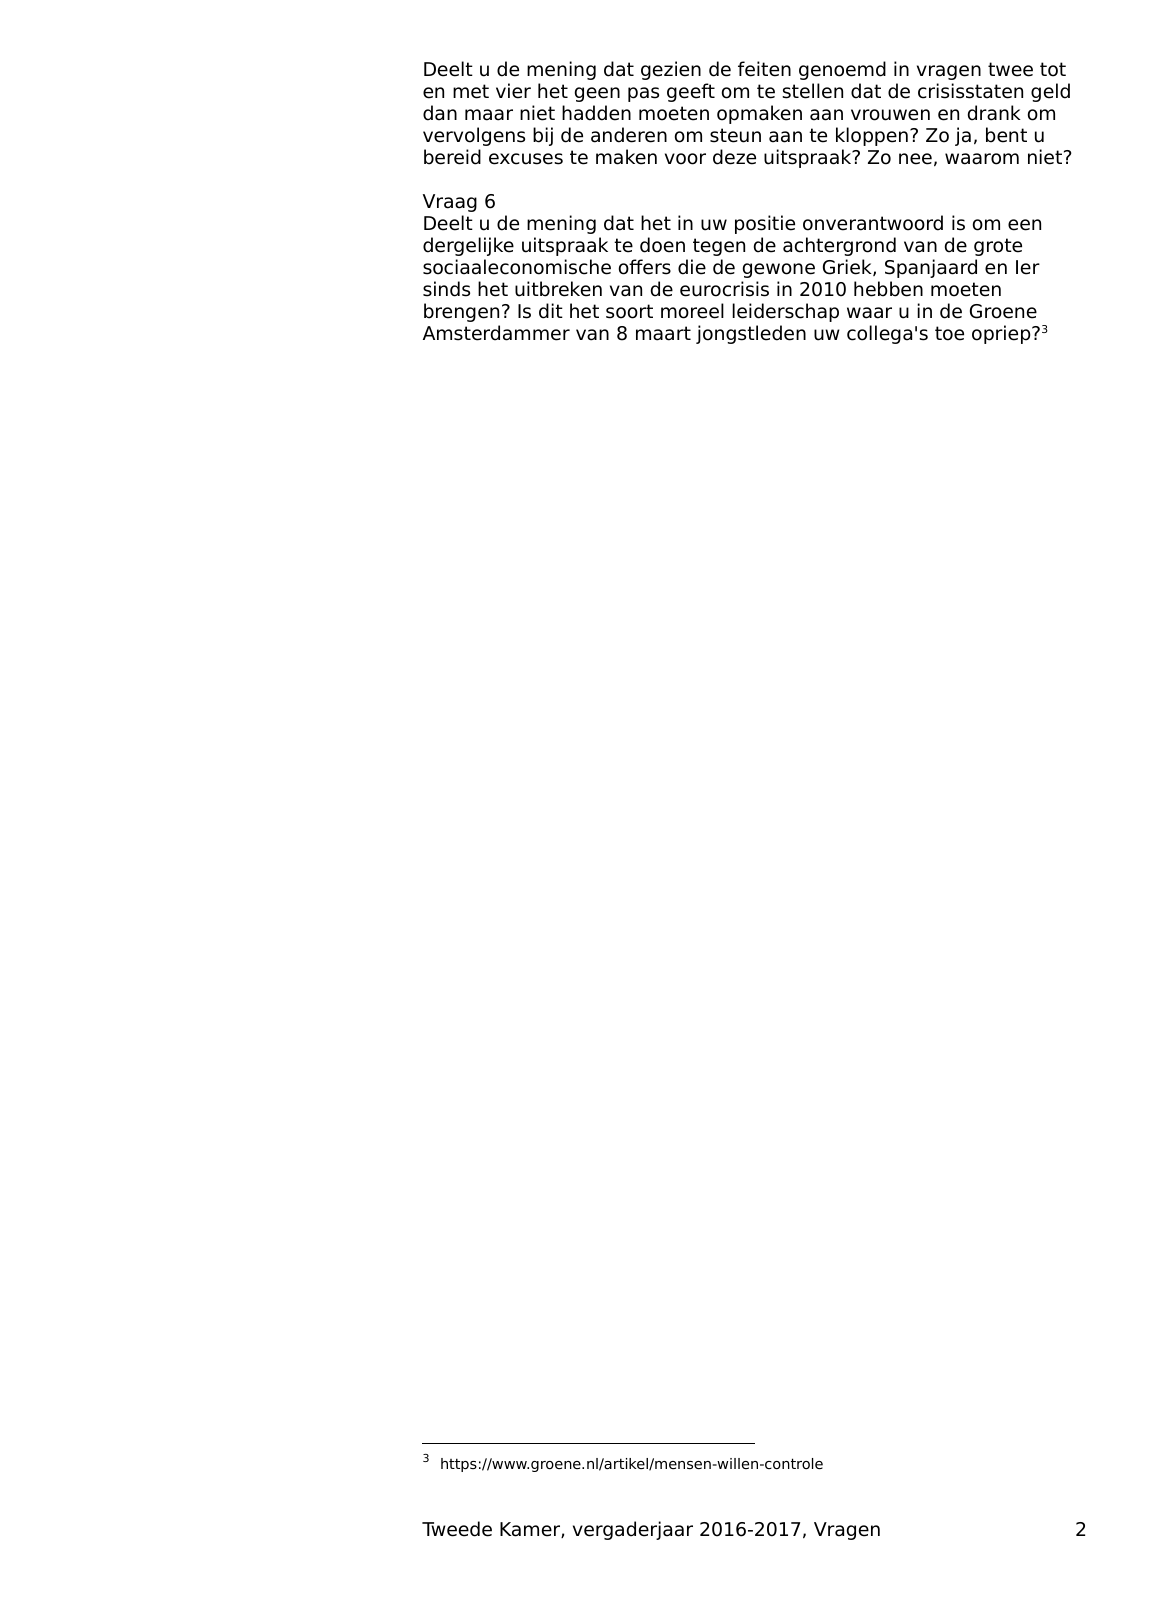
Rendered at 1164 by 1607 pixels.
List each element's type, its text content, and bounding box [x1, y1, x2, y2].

text Deelt u de mening dat gezien de feiten genoemd in vragen twee tot en met vier het geen pas geeft om te stellen dat de crisisstaten geld dan maar niet hadden moeten opmaken aan vrouwen en drank om vervolgens bij de anderen om steun aan te kloppen? Zo ja, bent u bereid excuses te maken voor deze uitspraak? Zo nee, waarom niet? [422, 59, 1087, 169]
text Vraag 6 [422, 191, 1087, 213]
text https://www.groene.nl/artikel/mensen-willen-controle [422, 1452, 1087, 1474]
text Deelt u de mening dat het in uw positie onverantwoord is om een dergelijke uitspraak te doen tegen de achtergrond van de grote sociaaleconomische offers die de gewone Griek, Spanjaard en Ier sinds het uitbreken van de eurocrisis in 2010 hebben moeten brengen? Is dit het soort moreel leiderschap waar u in de Groene Amsterdammer van 8 maart jongstleden uw collega's toe opriep? [422, 213, 1087, 345]
